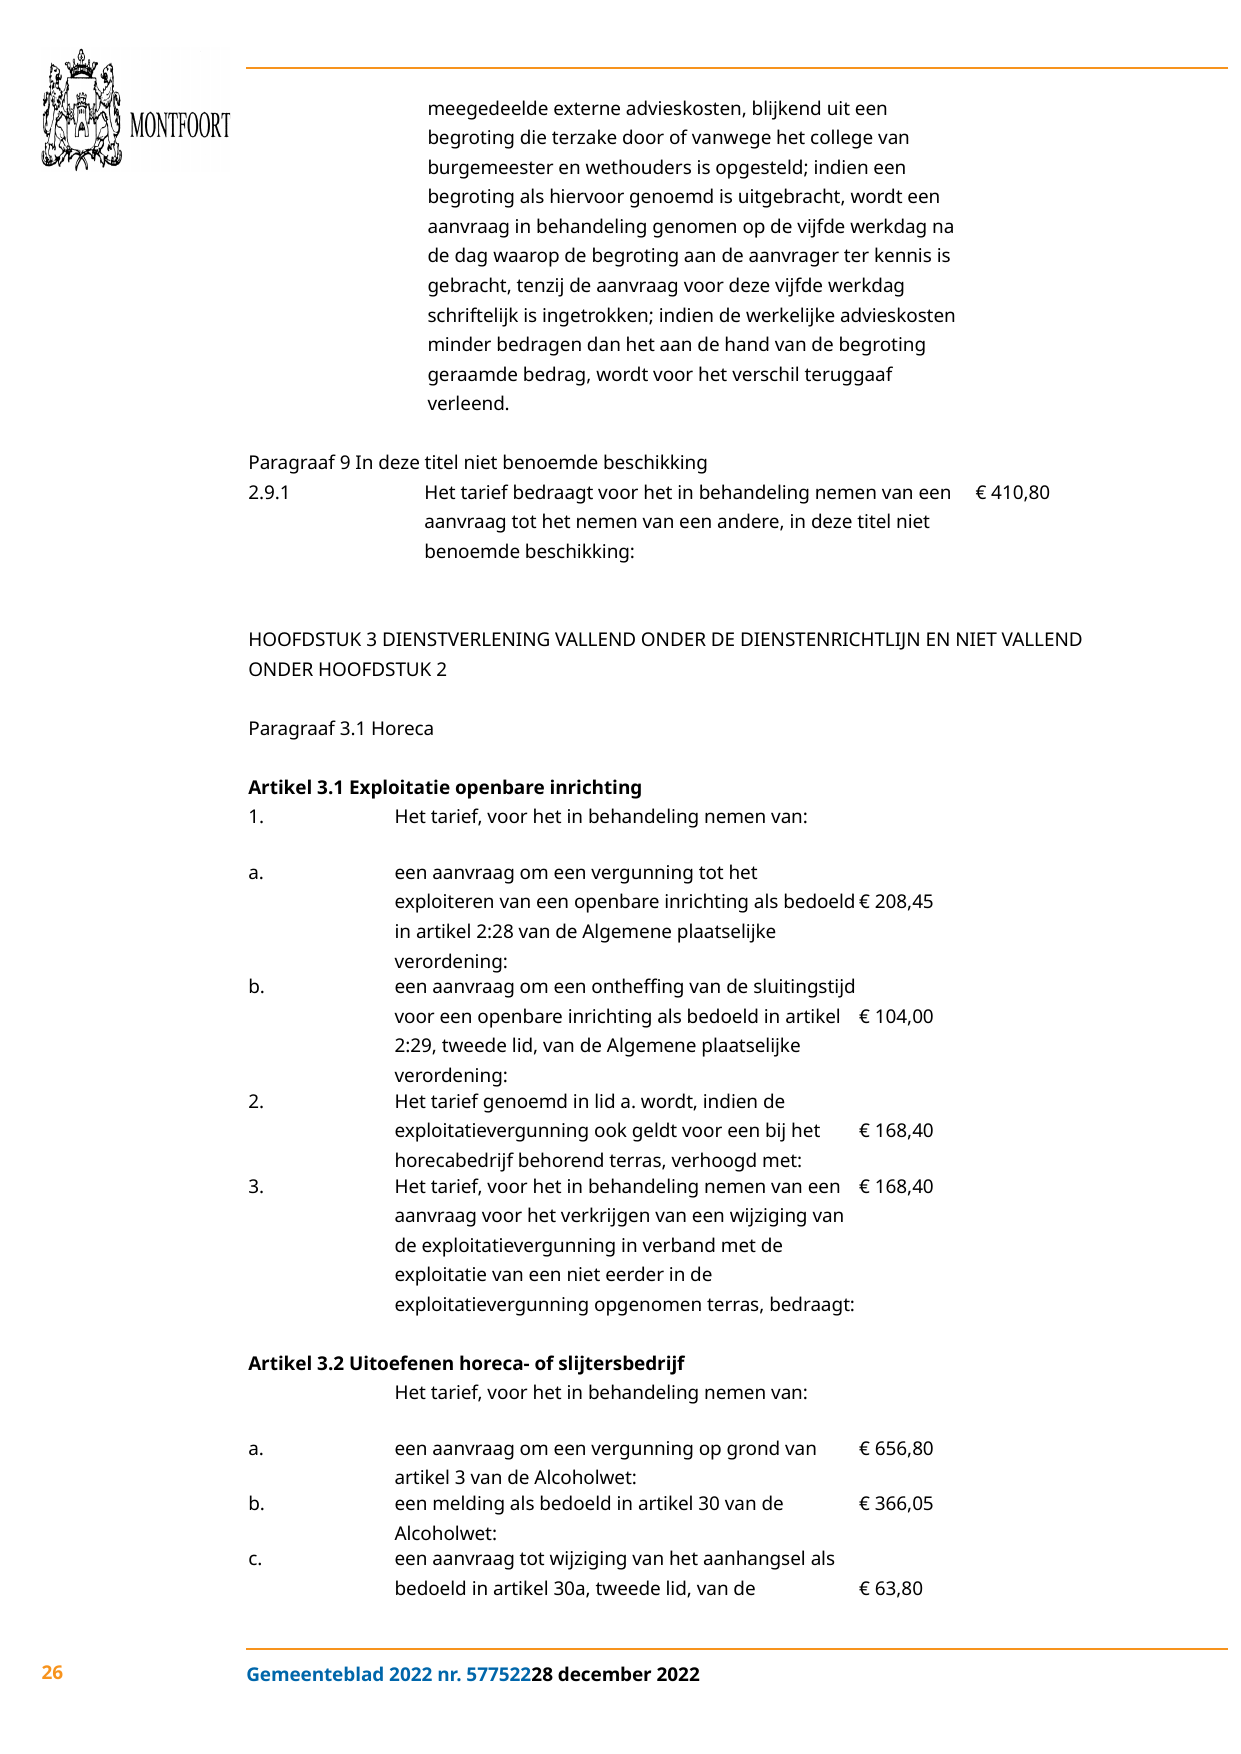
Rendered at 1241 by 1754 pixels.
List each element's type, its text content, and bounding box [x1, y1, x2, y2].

table_cell a. [248, 1435, 394, 1490]
table_header Het tarief bedraagt voor het in behandeling nemen van een aanvraag tot het nemen van een andere, in deze titel niet benoemde beschikking: [424, 479, 975, 564]
table_cell een melding als bedoeld in artikel 30 van de Alcoholwet: [394, 1490, 859, 1545]
table_cell € 168,40 [859, 1173, 1005, 1317]
text Paragraaf 9 In deze titel niet benoemde beschikking [248, 449, 1152, 475]
table_cell b. [248, 1490, 394, 1545]
table_header [859, 804, 1152, 859]
table_cell € 366,05 [859, 1490, 1005, 1545]
table_cell Het tarief genoemd in lid a. wordt, indien de exploitatievergunning ook geldt voor een bij het horecabedrijf behorend terras, verhoogd met: [394, 1088, 859, 1173]
table_cell b. [248, 974, 394, 1088]
text Artikel 3.2 Uitoefenen horeca- of slijtersbedrijf [248, 1350, 1152, 1376]
table_cell € 656,80 [859, 1435, 1005, 1490]
table_cell [248, 95, 427, 416]
table_header 1. [248, 804, 394, 859]
table_cell € 104,00 [859, 974, 1152, 1088]
table_header 2.9.1 [248, 479, 424, 564]
table_cell € 208,45 [859, 859, 1152, 973]
picture [41, 47, 231, 172]
table_cell een aanvraag tot wijziging van het aanhangsel als bedoeld in artikel 30a, tweede lid, van de [394, 1545, 859, 1601]
table_header [248, 1380, 394, 1435]
table_cell een aanvraag om een vergunning op grond van artikel 3 van de Alcoholwet: [394, 1435, 859, 1490]
table_cell c. [248, 1545, 394, 1601]
table_cell € 168,40 [859, 1088, 1005, 1173]
table_header Het tarief, voor het in behandeling nemen van: [394, 804, 859, 859]
table_header Het tarief, voor het in behandeling nemen van: [394, 1380, 859, 1435]
table_cell [973, 95, 1152, 416]
table_cell € 63,80 [859, 1545, 1005, 1601]
table_cell een aanvraag om een vergunning tot het exploiteren van een openbare inrichting als bedoeld in artikel 2:28 van de Algemene plaatselijke verordening: [394, 859, 859, 973]
table_header [859, 1380, 1152, 1435]
text Paragraaf 3.1 Horeca [248, 715, 1152, 741]
table_cell 2. [248, 1088, 394, 1173]
table_header € 410,80 [975, 479, 1152, 564]
text HOOFDSTUK 3 DIENSTVERLENING VALLEND ONDER DE DIENSTENRICHTLIJN EN NIET VALLEND ONDER HOOFDSTUK 2 [248, 626, 1152, 681]
table_cell 3. [248, 1173, 394, 1317]
table_cell meegedeelde externe advieskosten, blijkend uit een begroting die terzake door of vanwege het college van burgemeester en wethouders is opgesteld; indien een begroting als hiervoor genoemd is uitgebracht, wordt een aanvraag in behandeling genomen op de vijfde werkdag na de dag waarop de begroting aan de aanvrager ter kennis is gebracht, tenzij de aanvraag voor deze vijfde werkdag schriftelijk is ingetrokken; indien de werkelijke advieskosten minder bedragen dan het aan de hand van de begroting geraamde bedrag, wordt voor het verschil teruggaaf verleend. [427, 95, 972, 416]
table_cell Het tarief, voor het in behandeling nemen van een aanvraag voor het verkrijgen van een wijziging van de exploitatievergunning in verband met de exploitatie van een niet eerder in de exploitatievergunning opgenomen terras, bedraagt: [394, 1173, 859, 1317]
text Artikel 3.1 Exploitatie openbare inrichting [248, 774, 1152, 800]
table_cell a. [248, 859, 394, 973]
table_cell een aanvraag om een ontheffing van de sluitingstijd voor een openbare inrichting als bedoeld in artikel 2:29, tweede lid, van de Algemene plaatselijke verordening: [394, 974, 859, 1088]
